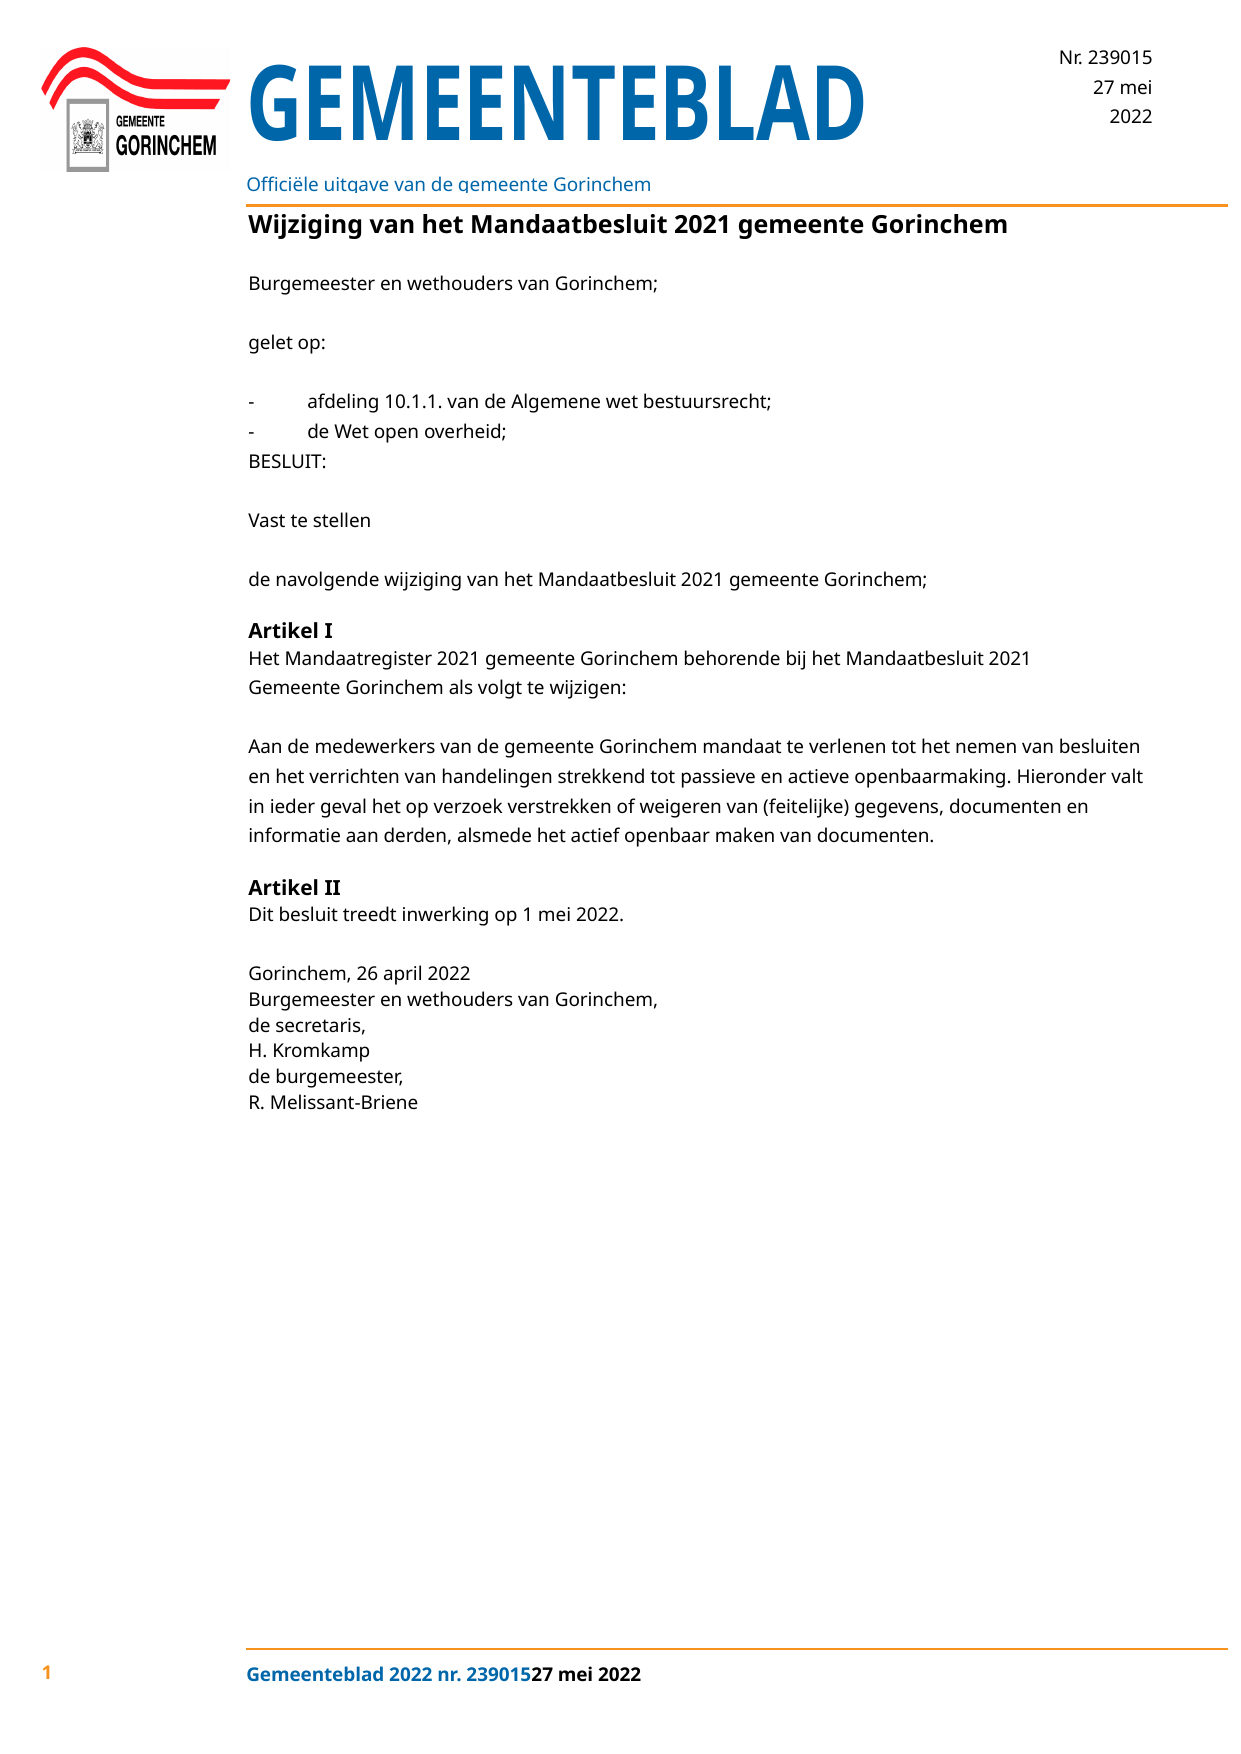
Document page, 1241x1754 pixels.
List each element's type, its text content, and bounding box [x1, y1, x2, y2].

text de navolgende wijziging van het Mandaatbesluit 2021 gemeente Gorinchem; [248, 566, 1152, 592]
text Burgemeester en wethouders van Gorinchem, [248, 986, 1152, 1012]
text Aan de medewerkers van de gemeente Gorinchem mandaat te verlenen tot het nemen van besluiten en het verrichten van handelingen strekkend tot passieve en actieve openbaarmaking. Hieronder valt in ieder geval het op verzoek verstrekken of weigeren van (feitelijke) gegevens, documenten en informatie aan derden, alsmede het actief openbaar maken van documenten. [248, 734, 1152, 848]
text Vast te stellen [248, 507, 1152, 533]
picture [41, 47, 231, 172]
text Gemeente Gorinchem als volgt te wijzigen: [248, 674, 1152, 700]
text Dit besluit treedt inwerking op 1 mei 2022. [248, 901, 1152, 927]
text Wijziging van het Mandaatbesluit 2021 gemeente Gorinchem [248, 207, 1152, 241]
text Artikel II [248, 873, 1152, 901]
text Artikel I [248, 617, 1152, 645]
list de Wet open overheid; [248, 418, 1152, 444]
text Het Mandaatregister 2021 gemeente Gorinchem behorende bij het Mandaatbesluit 2021 [248, 645, 1152, 671]
text de secretaris, [248, 1012, 1152, 1038]
text R. Melissant-Briene [248, 1089, 1152, 1115]
list afdeling 10.1.1. van de Algemene wet bestuursrecht; [248, 389, 1152, 414]
text Burgemeester en wethouders van Gorinchem; [248, 270, 1152, 296]
text gelet op: [248, 329, 1152, 355]
text de burgemeester, [248, 1063, 1152, 1089]
text BESLUIT: [248, 448, 1152, 473]
text H. Kromkamp [248, 1038, 1152, 1063]
text Gorinchem, 26 april 2022 [248, 961, 1152, 986]
